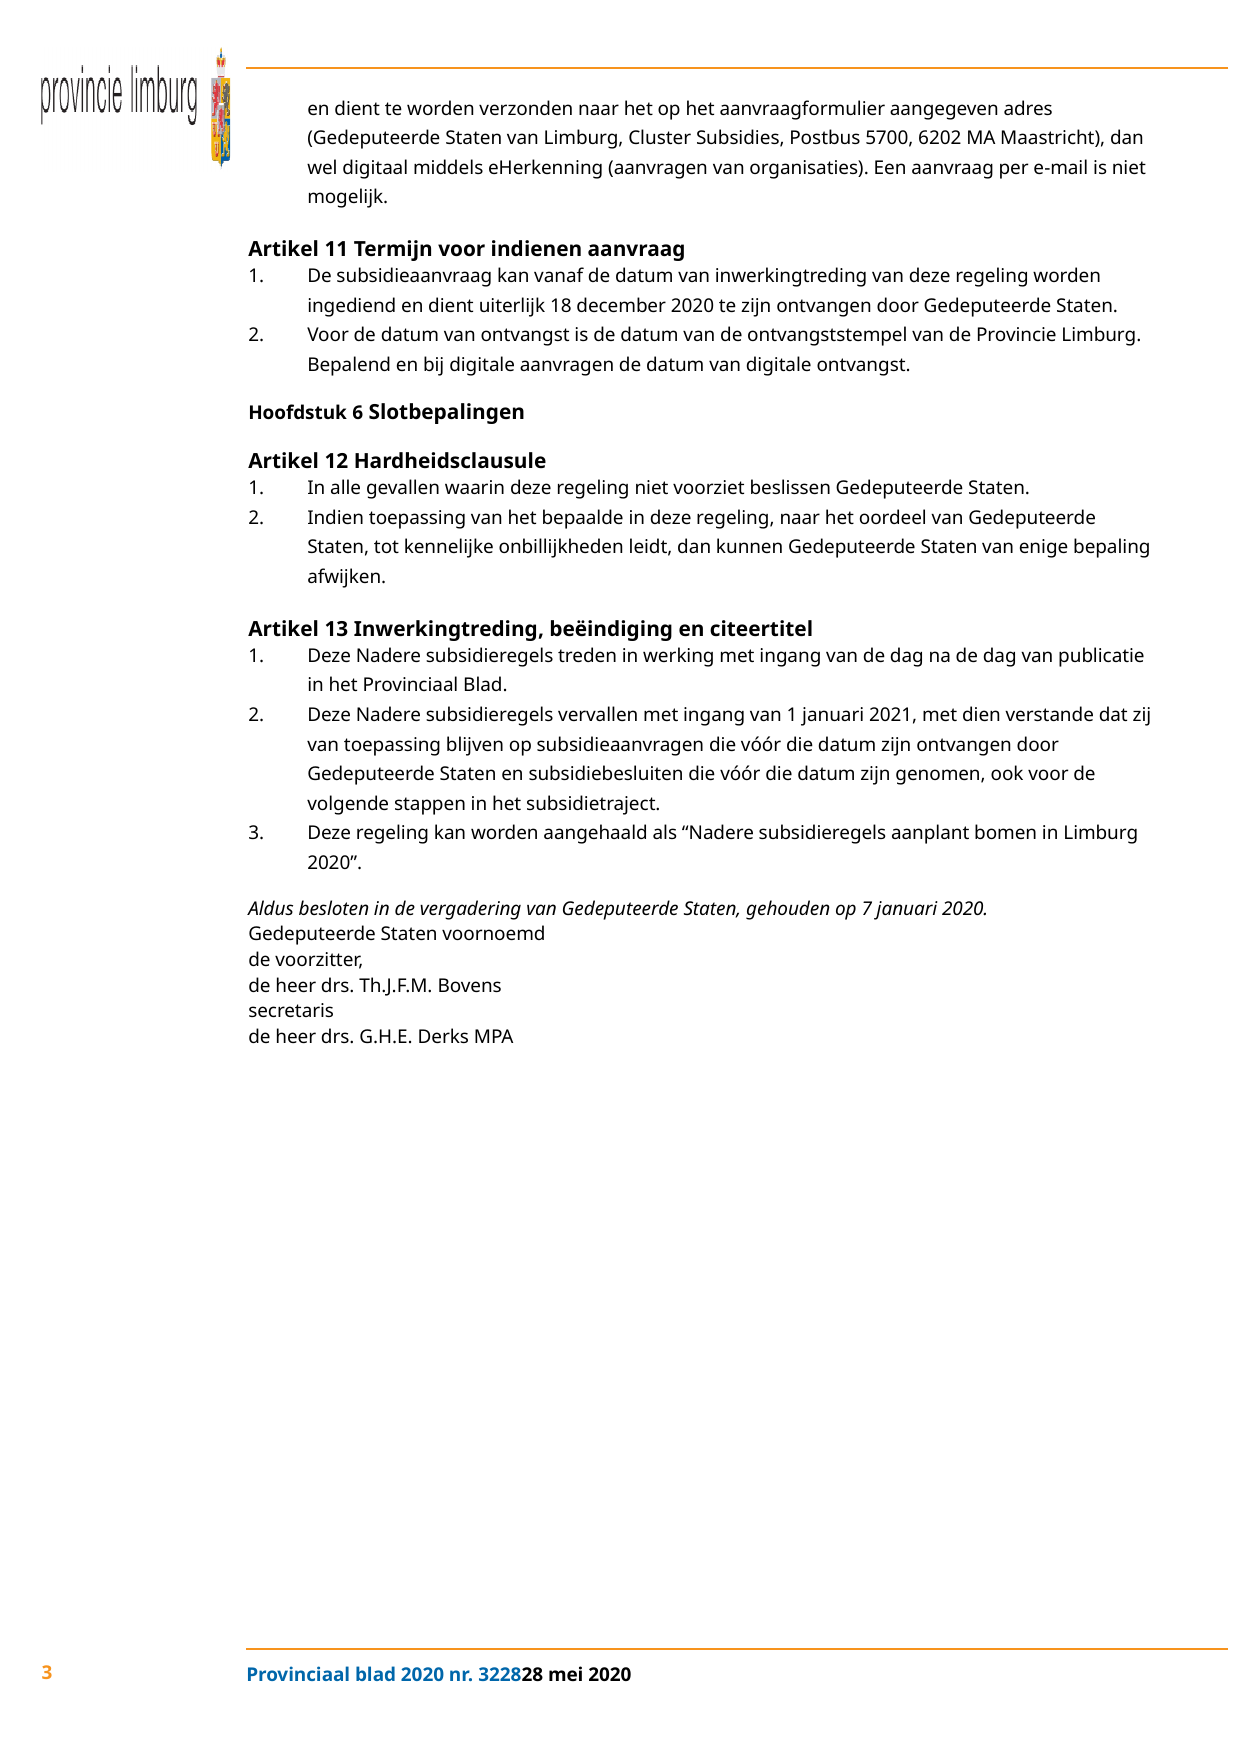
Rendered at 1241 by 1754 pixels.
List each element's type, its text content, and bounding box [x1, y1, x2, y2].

text Artikel 12 Hardheidsclausule [248, 446, 1152, 474]
list Deze Nadere subsidieregels vervallen met ingang van 1 januari 2021, met dien verstande dat zij van toepassing blijven op subsidieaanvragen die vóór die datum zijn ontvangen door Gedeputeerde Staten en subsidiebesluiten die vóór die datum zijn genomen, ook voor de volgende stappen in het subsidietraject. [248, 701, 1152, 816]
text de heer drs. Th.J.F.M. Bovens [248, 972, 1152, 998]
text Hoofdstuk 6 Slotbepalingen [248, 397, 1152, 425]
list Deze Nadere subsidieregels treden in werking met ingang van de dag na de dag van publicatie in het Provinciaal Blad. [248, 642, 1152, 697]
list In alle gevallen waarin deze regeling niet voorziet beslissen Gedeputeerde Staten. [248, 474, 1152, 500]
list en dient te worden verzonden naar het op het aanvraagformulier aangegeven adres (Gedeputeerde Staten van Limburg, Cluster Subsidies, Postbus 5700, 6202 MA Maastricht), dan wel digitaal middels eHerkenning (aanvragen van organisaties). Een aanvraag per e-mail is niet mogelijk. [248, 95, 1152, 209]
list De subsidieaanvraag kan vanaf de datum van inwerkingtreding van deze regeling worden ingediend en dient uiterlijk 18 december 2020 te zijn ontvangen door Gedeputeerde Staten. [248, 262, 1152, 318]
text Artikel 11 Termijn voor indienen aanvraag [248, 234, 1152, 262]
text de voorzitter, [248, 946, 1152, 972]
text Gedeputeerde Staten voornoemd [248, 921, 1152, 946]
picture [41, 47, 231, 172]
text Aldus besloten in de vergadering van Gedeputeerde Staten, gehouden op 7 januari 2020. [248, 895, 1152, 921]
list Bepalend en bij digitale aanvragen de datum van digitale ontvangst. [248, 351, 1152, 377]
list Deze regeling kan worden aangehaald als “Nadere subsidieregels aanplant bomen in Limburg 2020”. [248, 819, 1152, 875]
list Indien toepassing van het bepaalde in deze regeling, naar het oordeel van Gedeputeerde Staten, tot kennelijke onbillijkheden leidt, dan kunnen Gedeputeerde Staten van enige bepaling afwijken. [248, 504, 1152, 589]
text Artikel 13 Inwerkingtreding, beëindiging en citeertitel [248, 614, 1152, 642]
text secretaris [248, 998, 1152, 1023]
text de heer drs. G.H.E. Derks MPA [248, 1023, 1152, 1049]
list Voor de datum van ontvangst is de datum van de ontvangststempel van de Provincie Limburg. [248, 322, 1152, 347]
